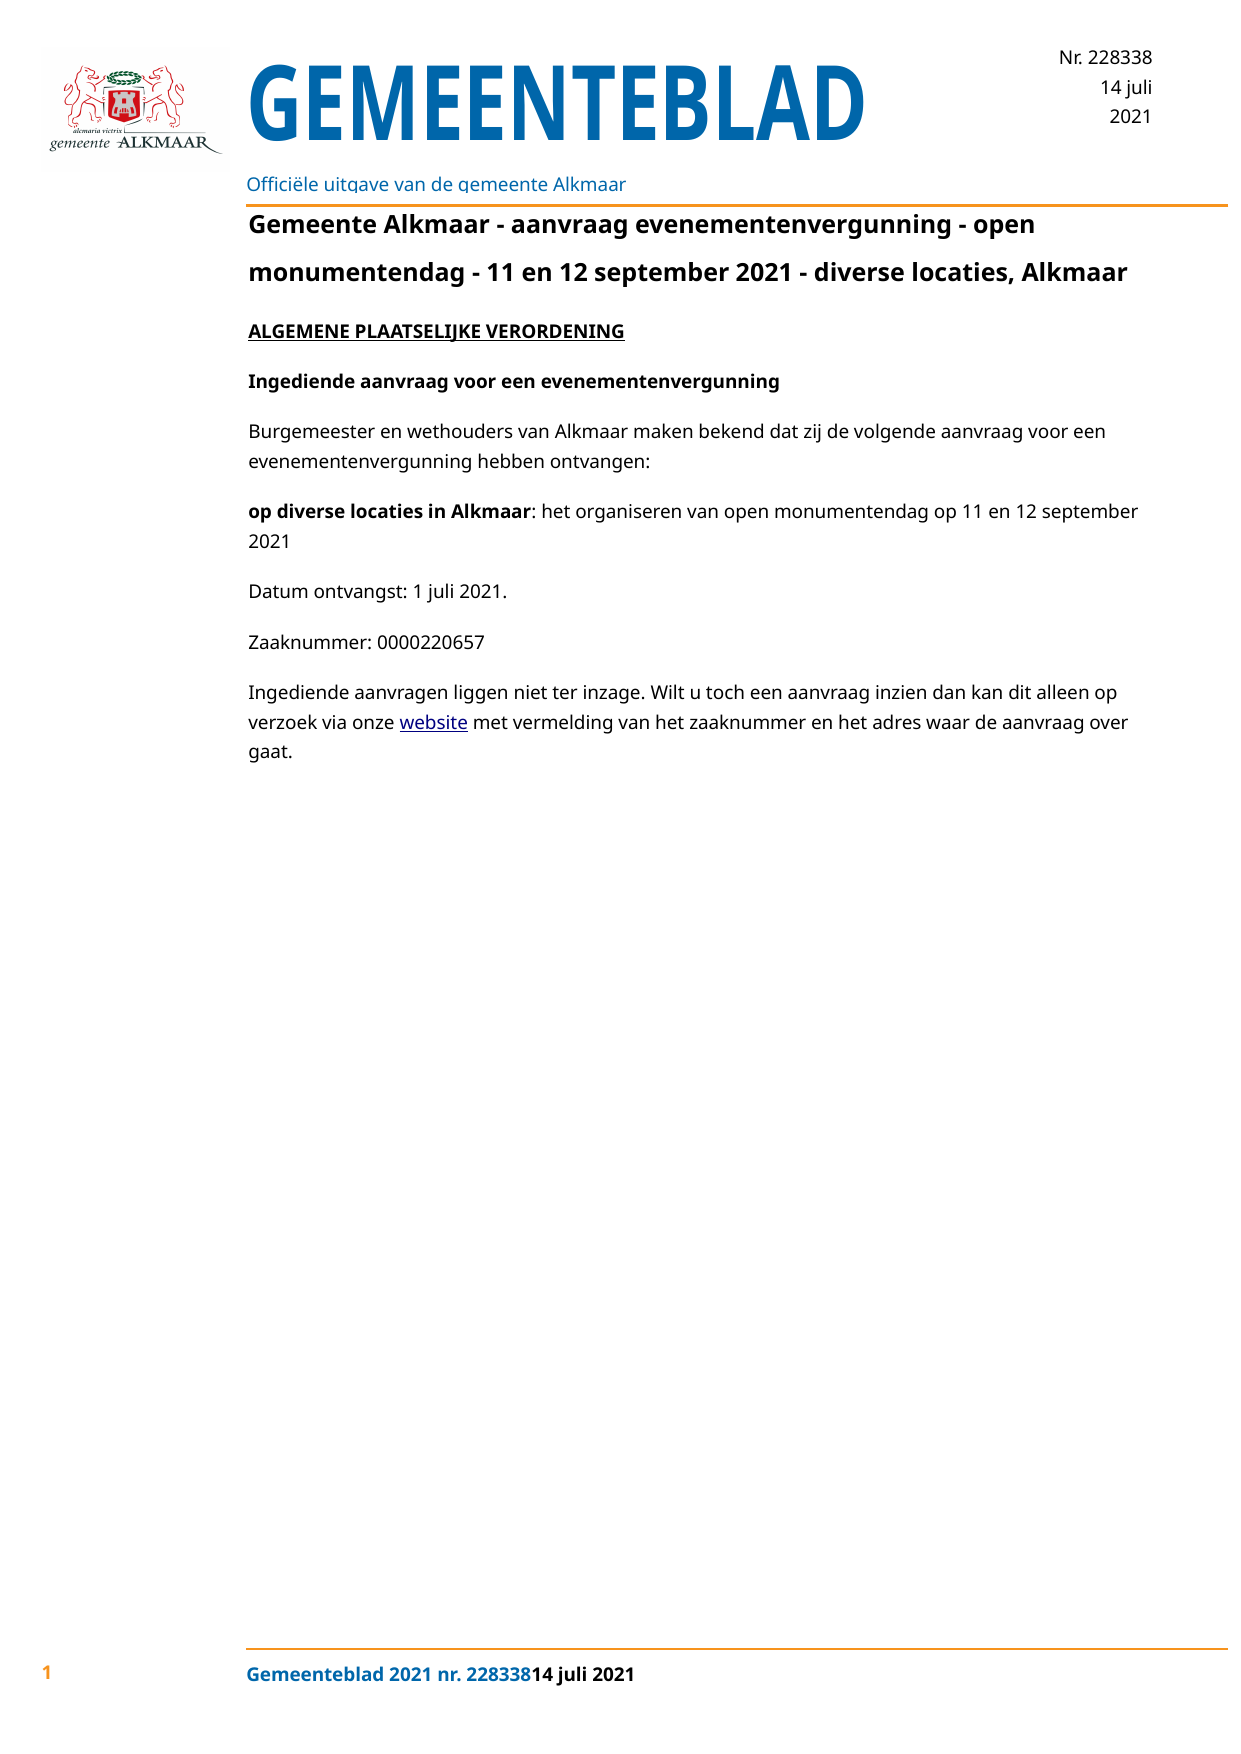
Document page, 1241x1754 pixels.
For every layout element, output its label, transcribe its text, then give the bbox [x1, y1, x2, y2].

text Zaaknummer: 0000220657 [248, 629, 1152, 655]
picture [41, 47, 231, 172]
text Ingediende aanvragen liggen niet ter inzage. Wilt u toch een aanvraag inzien dan kan dit alleen op verzoek via onze website met vermelding van het zaaknummer en het adres waar de aanvraag over gaat. [248, 679, 1152, 764]
text Burgemeester en wethouders van Alkmaar maken bekend dat zij de volgende aanvraag voor een evenementenvergunning hebben ontvangen: [248, 419, 1152, 474]
text op diverse locaties in Alkmaar: het organiseren van open monumentendag op 11 en 12 september 2021 [248, 499, 1152, 554]
text Gemeente Alkmaar - aanvraag evenementenvergunning - open monumentendag - 11 en 12 september 2021 - diverse locaties, Alkmaar [248, 207, 1152, 288]
text Datum ontvangst: 1 juli 2021. [248, 579, 1152, 604]
text ALGEMENE PLAATSELIJKE VERORDENING [248, 318, 1152, 344]
text Ingediende aanvraag voor een evenementenvergunning [248, 368, 1152, 394]
